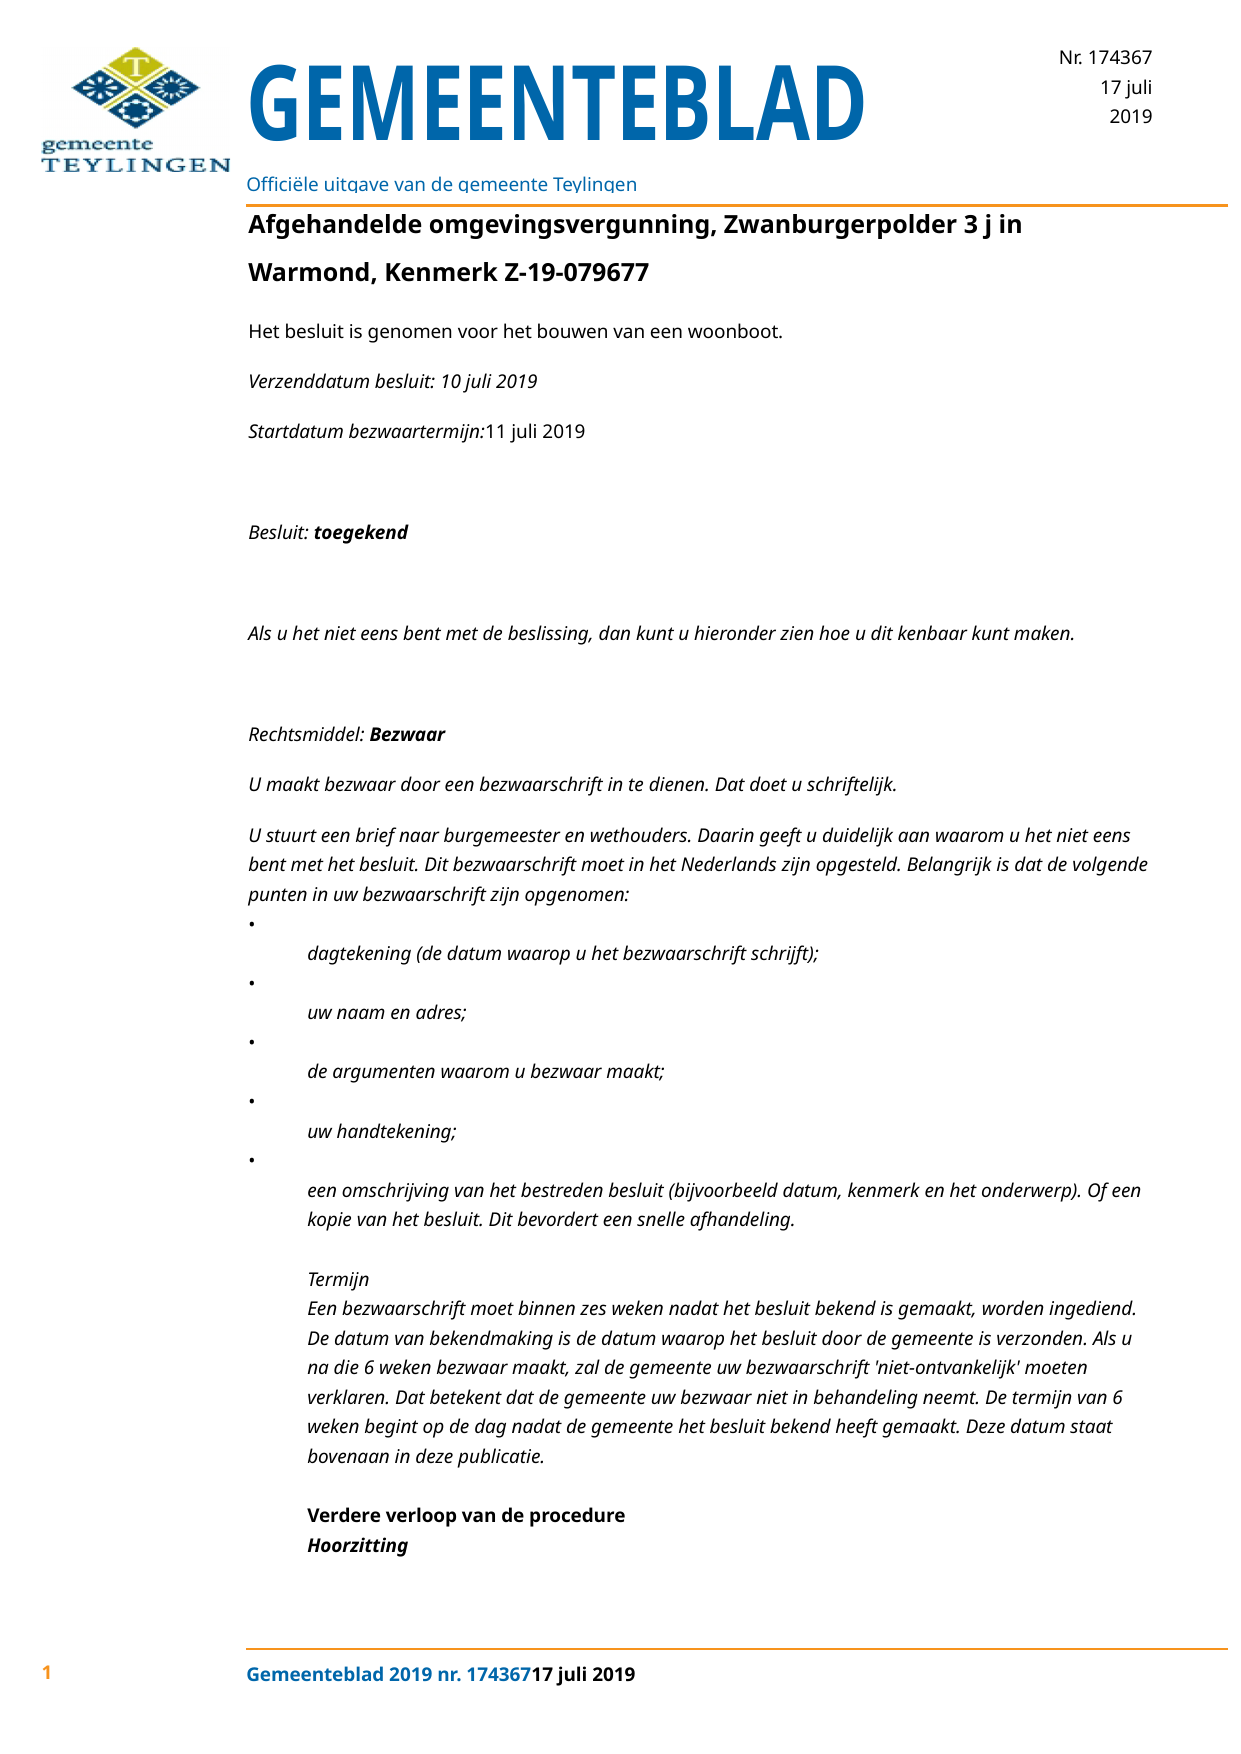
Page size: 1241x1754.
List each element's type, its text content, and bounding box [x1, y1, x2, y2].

text Afgehandelde omgevingsvergunning, Zwanburgerpolder 3 j in Warmond, Kenmerk Z-19-079677 [248, 207, 1152, 288]
text Startdatum bezwaartermijn:11 juli 2019 [248, 419, 1152, 444]
text U stuurt een brief naar burgemeester en wethouders. Daarin geeft u duidelijk aan waarom u het niet eens bent met het besluit. Dit bezwaarschrift moet in het Nederlands zijn opgesteld. Belangrijk is dat de volgende punten in uw bezwaarschrift zijn opgenomen: [248, 822, 1152, 907]
text U maakt bezwaar door een bezwaarschrift in te dienen. Dat doet u schriftelijk. [248, 772, 1152, 797]
list uw naam en adres; [248, 999, 1152, 1025]
picture [41, 47, 231, 172]
list Een bezwaarschrift moet binnen zes weken nadat het besluit bekend is gemaakt, worden ingediend. De datum van bekendmaking is de datum waarop het besluit door de gemeente is verzonden. Als u na die 6 weken bezwaar maakt, zal de gemeente uw bezwaarschrift 'niet-ontvankelijk' moeten verklaren. Dat betekent dat de gemeente uw bezwaar niet in behandeling neemt. De termijn van 6 weken begint op de dag nadat de gemeente het besluit bekend heeft gemaakt. Deze datum staat bovenaan in deze publicatie. [248, 1295, 1152, 1469]
text Rechtsmiddel: Bezwaar [248, 721, 1152, 747]
text Verzenddatum besluit: 10 juli 2019 [248, 368, 1152, 394]
list Verdere verloop van de procedure [248, 1502, 1152, 1528]
list Hoorzitting [248, 1532, 1152, 1558]
list een omschrijving van het bestreden besluit (bijvoorbeeld datum, kenmerk en het onderwerp). Of een kopie van het besluit. Dit bevordert een snelle afhandeling. [248, 1177, 1152, 1232]
text Het besluit is genomen voor het bouwen van een woonboot. [248, 318, 1152, 344]
list dagtekening (de datum waarop u het bezwaarschrift schrijft); [248, 940, 1152, 966]
list Termijn [248, 1266, 1152, 1292]
text Als u het niet eens bent met de beslissing, dan kunt u hieronder zien hoe u dit kenbaar kunt maken. [248, 620, 1152, 646]
list uw handtekening; [248, 1118, 1152, 1144]
text Besluit: toegekend [248, 519, 1152, 545]
list de argumenten waarom u bezwaar maakt; [248, 1059, 1152, 1084]
